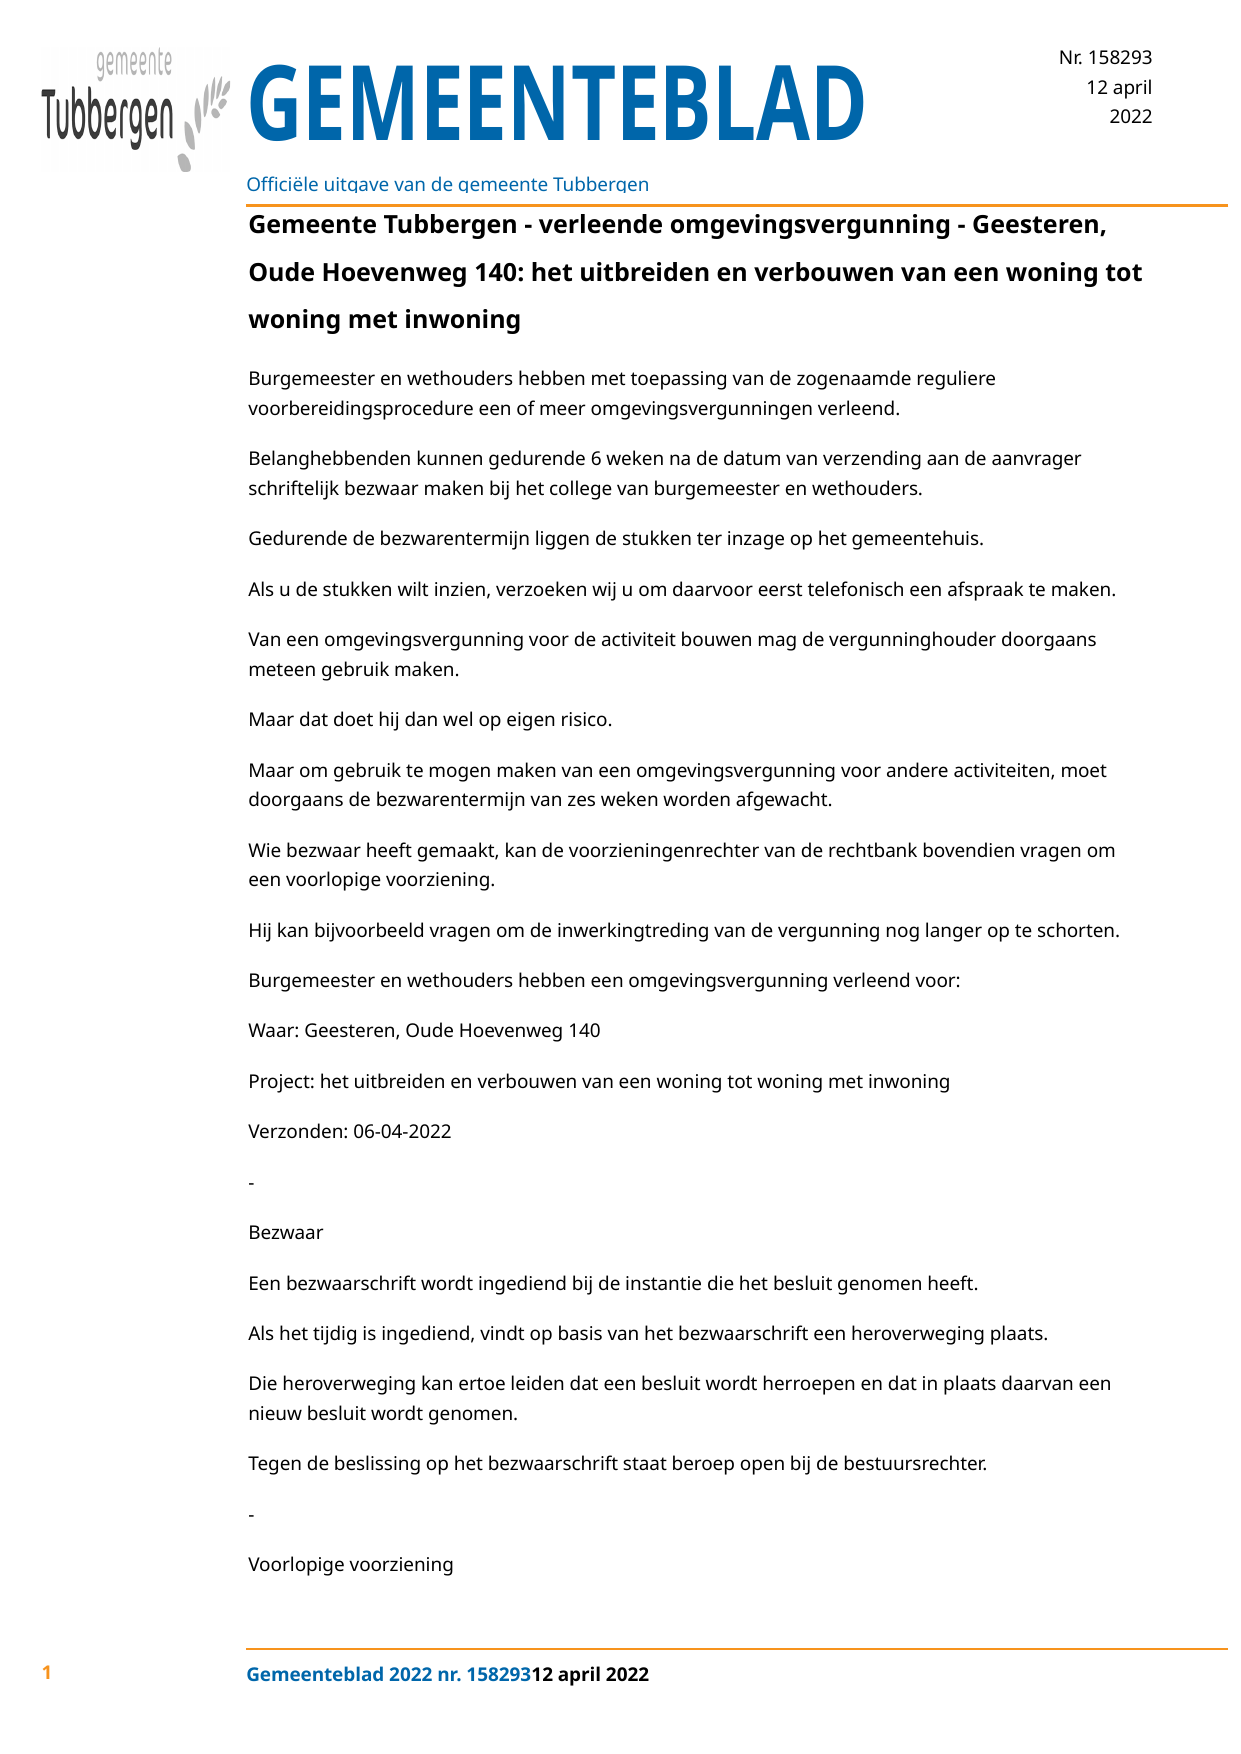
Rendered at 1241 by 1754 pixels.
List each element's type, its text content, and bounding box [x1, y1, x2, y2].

text Burgemeester en wethouders hebben een omgevingsvergunning verleend voor: [248, 967, 1152, 993]
text - [248, 1501, 1152, 1527]
text Gedurende de bezwarentermijn liggen de stukken ter inzage op het gemeentehuis. [248, 526, 1152, 551]
text Hij kan bijvoorbeeld vragen om de inwerkingtreding van de vergunning nog langer op te schorten. [248, 917, 1152, 942]
text Tegen de beslissing op het bezwaarschrift staat beroep open bij de bestuursrechter. [248, 1451, 1152, 1476]
text Bezwaar [248, 1219, 1152, 1245]
text Verzonden: 06-04-2022 [248, 1118, 1152, 1144]
text Wie bezwaar heeft gemaakt, kan de voorzieningenrechter van de rechtbank bovendien vragen om een voorlopige voorziening. [248, 837, 1152, 892]
text Als u de stukken wilt inzien, verzoeken wij u om daarvoor eerst telefonisch een afspraak te maken. [248, 576, 1152, 602]
text Maar om gebruik te mogen maken van een omgevingsvergunning voor andere activiteiten, moet doorgaans de bezwarentermijn van zes weken worden afgewacht. [248, 757, 1152, 812]
text Waar: Geesteren, Oude Hoevenweg 140 [248, 1018, 1152, 1043]
text Die heroverweging kan ertoe leiden dat een besluit wordt herroepen en dat in plaats daarvan een nieuw besluit wordt genomen. [248, 1371, 1152, 1426]
text Van een omgevingsvergunning voor de activiteit bouwen mag de vergunninghouder doorgaans meteen gebruik maken. [248, 626, 1152, 682]
text Voorlopige voorziening [248, 1551, 1152, 1577]
text Burgemeester en wethouders hebben met toepassing van de zogenaamde reguliere voorbereidingsprocedure een of meer omgevingsvergunningen verleend. [248, 366, 1152, 421]
text Maar dat doet hij dan wel op eigen risico. [248, 706, 1152, 732]
text Als het tijdig is ingediend, vindt op basis van het bezwaarschrift een heroverweging plaats. [248, 1320, 1152, 1346]
text Gemeente Tubbergen - verleende omgevingsvergunning - Geesteren, Oude Hoevenweg 140: het uitbreiden en verbouwen van een woning tot woning met inwoning [248, 207, 1152, 336]
text Een bezwaarschrift wordt ingediend bij de instantie die het besluit genomen heeft. [248, 1270, 1152, 1295]
text Belanghebbenden kunnen gedurende 6 weken na de datum van verzending aan de aanvrager schriftelijk bezwaar maken bij het college van burgemeester en wethouders. [248, 446, 1152, 501]
text - [248, 1169, 1152, 1194]
text Project: het uitbreiden en verbouwen van een woning tot woning met inwoning [248, 1068, 1152, 1094]
picture [41, 47, 231, 172]
